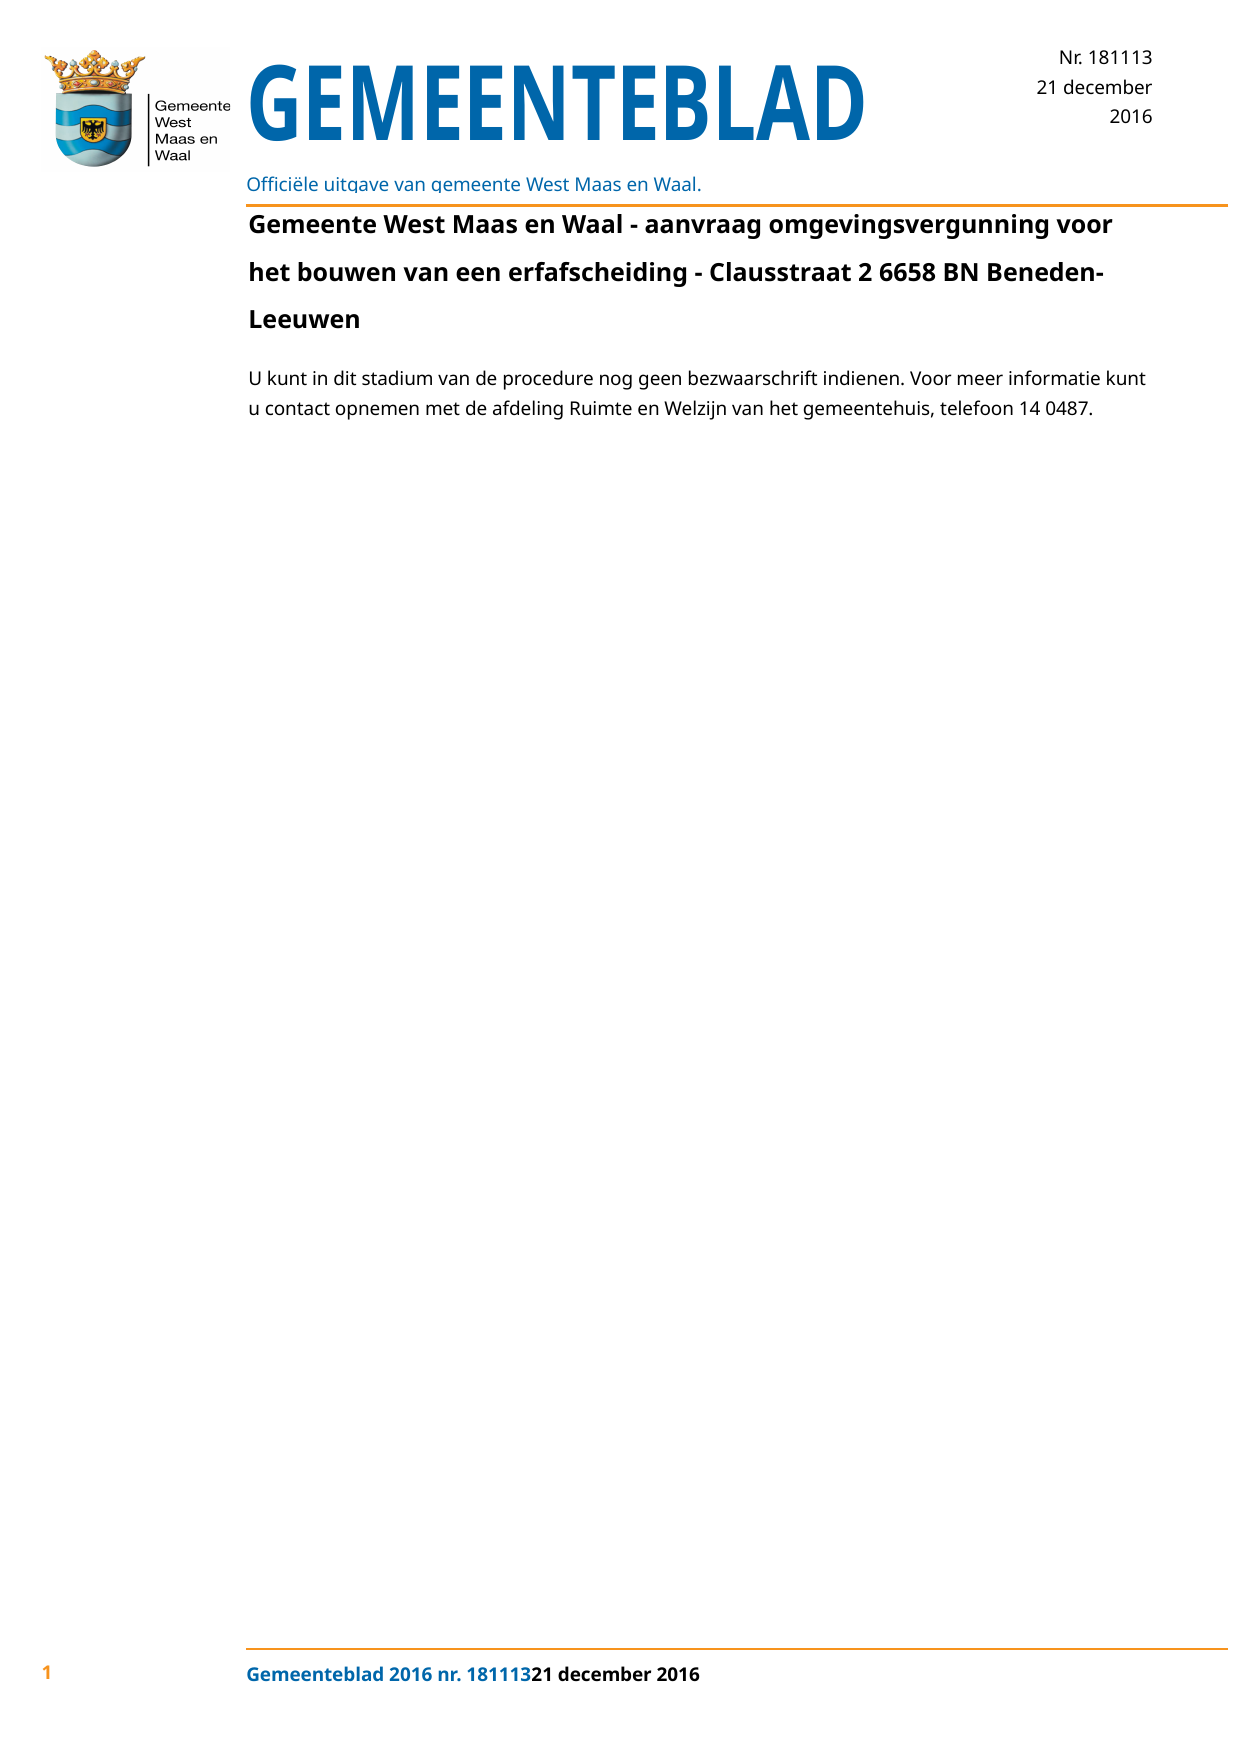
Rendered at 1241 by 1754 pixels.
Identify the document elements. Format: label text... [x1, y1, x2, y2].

picture [41, 47, 231, 172]
text Gemeente West Maas en Waal - aanvraag omgevingsvergunning voor het bouwen van een erfafscheiding - Clausstraat 2 6658 BN Beneden-Leeuwen [248, 207, 1152, 336]
text U kunt in dit stadium van de procedure nog geen bezwaarschrift indienen. Voor meer informatie kunt u contact opnemen met de afdeling Ruimte en Welzijn van het gemeentehuis, telefoon 14 0487. [248, 366, 1152, 421]
